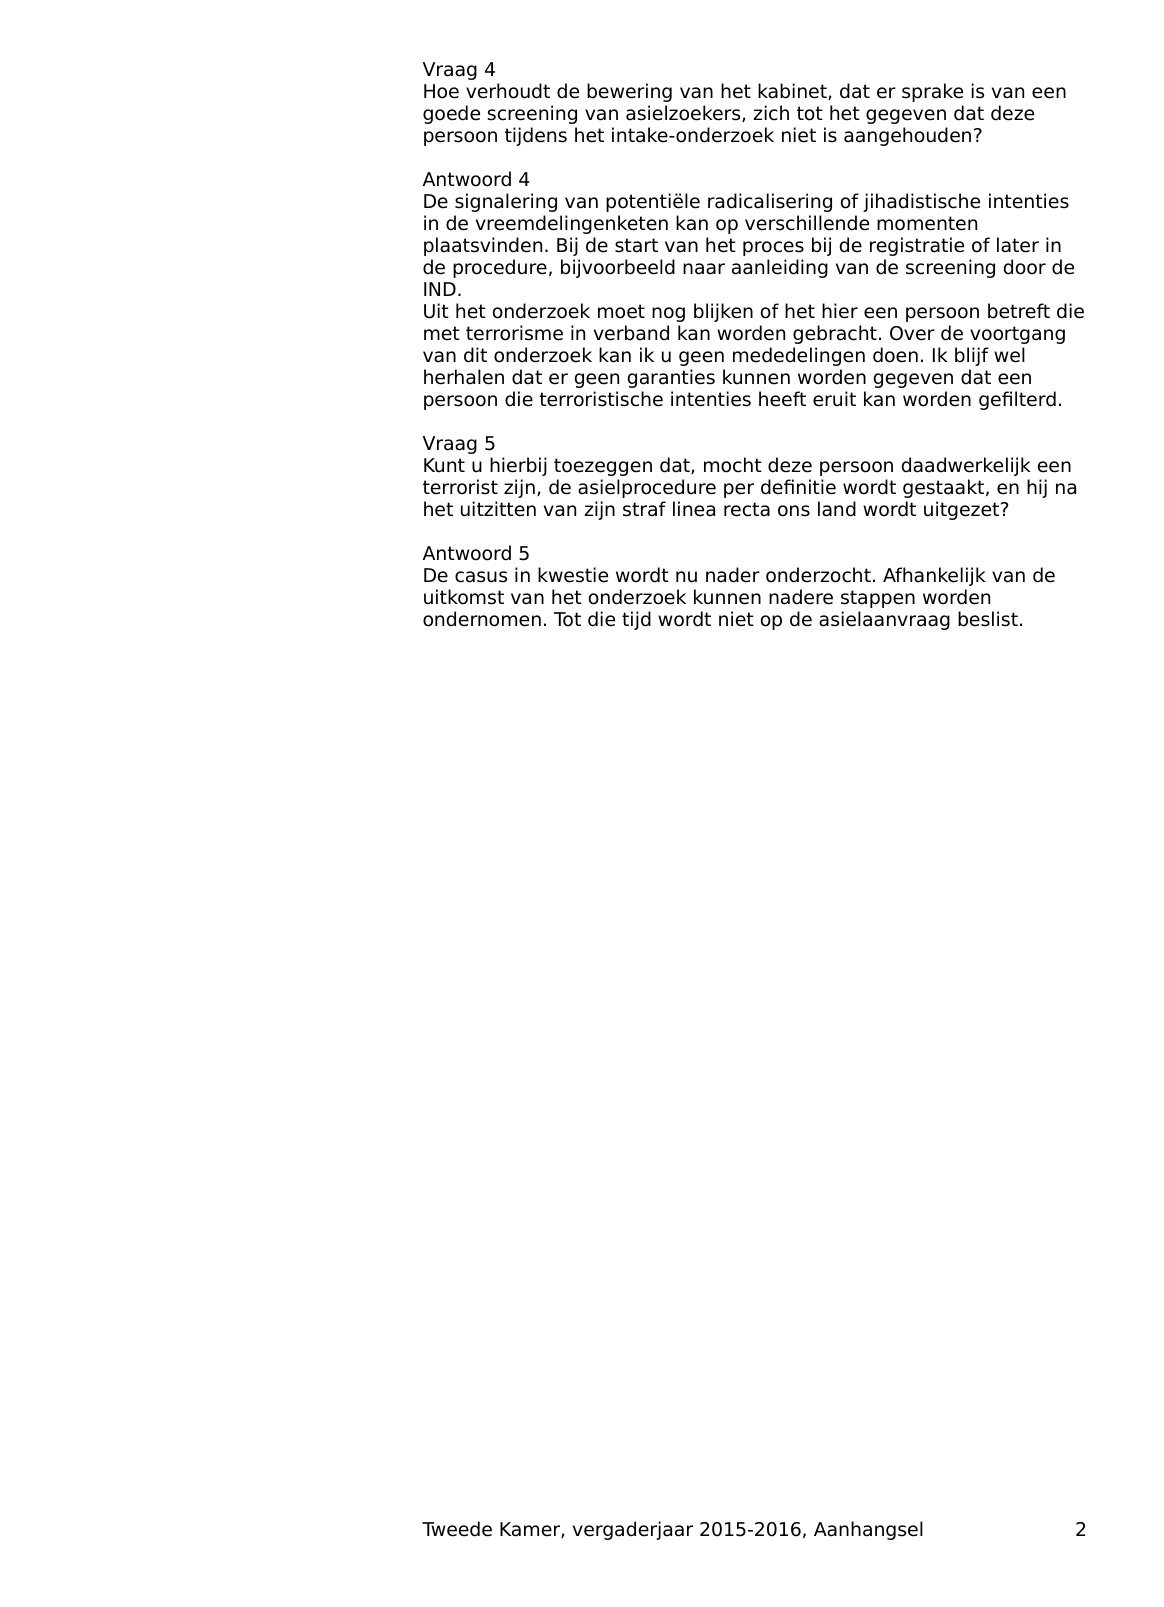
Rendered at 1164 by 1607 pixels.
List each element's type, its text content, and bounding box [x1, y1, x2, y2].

text Uit het onderzoek moet nog blijken of het hier een persoon betreft die met terrorisme in verband kan worden gebracht. Over de voortgang van dit onderzoek kan ik u geen mededelingen doen. Ik blijf wel herhalen dat er geen garanties kunnen worden gegeven dat een persoon die terroristische intenties heeft eruit kan worden gefilterd. [422, 301, 1087, 411]
text De signalering van potentiële radicalisering of jihadistische intenties in de vreemdelingenketen kan op verschillende momenten plaatsvinden. Bij de start van het proces bij de registratie of later in de procedure, bijvoorbeeld naar aanleiding van de screening door de IND. [422, 191, 1087, 301]
text Vraag 4 [422, 59, 1087, 81]
text Kunt u hierbij toezeggen dat, mocht deze persoon daadwerkelijk een terrorist zijn, de asielprocedure per definitie wordt gestaakt, en hij na het uitzitten van zijn straf linea recta ons land wordt uitgezet? [422, 455, 1087, 521]
text Hoe verhoudt de bewering van het kabinet, dat er sprake is van een goede screening van asielzoekers, zich tot het gegeven dat deze persoon tijdens het intake-onderzoek niet is aangehouden? [422, 81, 1087, 147]
text De casus in kwestie wordt nu nader onderzocht. Afhankelijk van de uitkomst van het onderzoek kunnen nadere stappen worden ondernomen. Tot die tijd wordt niet op de asielaanvraag beslist. [422, 565, 1087, 631]
text Antwoord 4 [422, 169, 1087, 191]
text Antwoord 5 [422, 543, 1087, 565]
text Vraag 5 [422, 433, 1087, 455]
